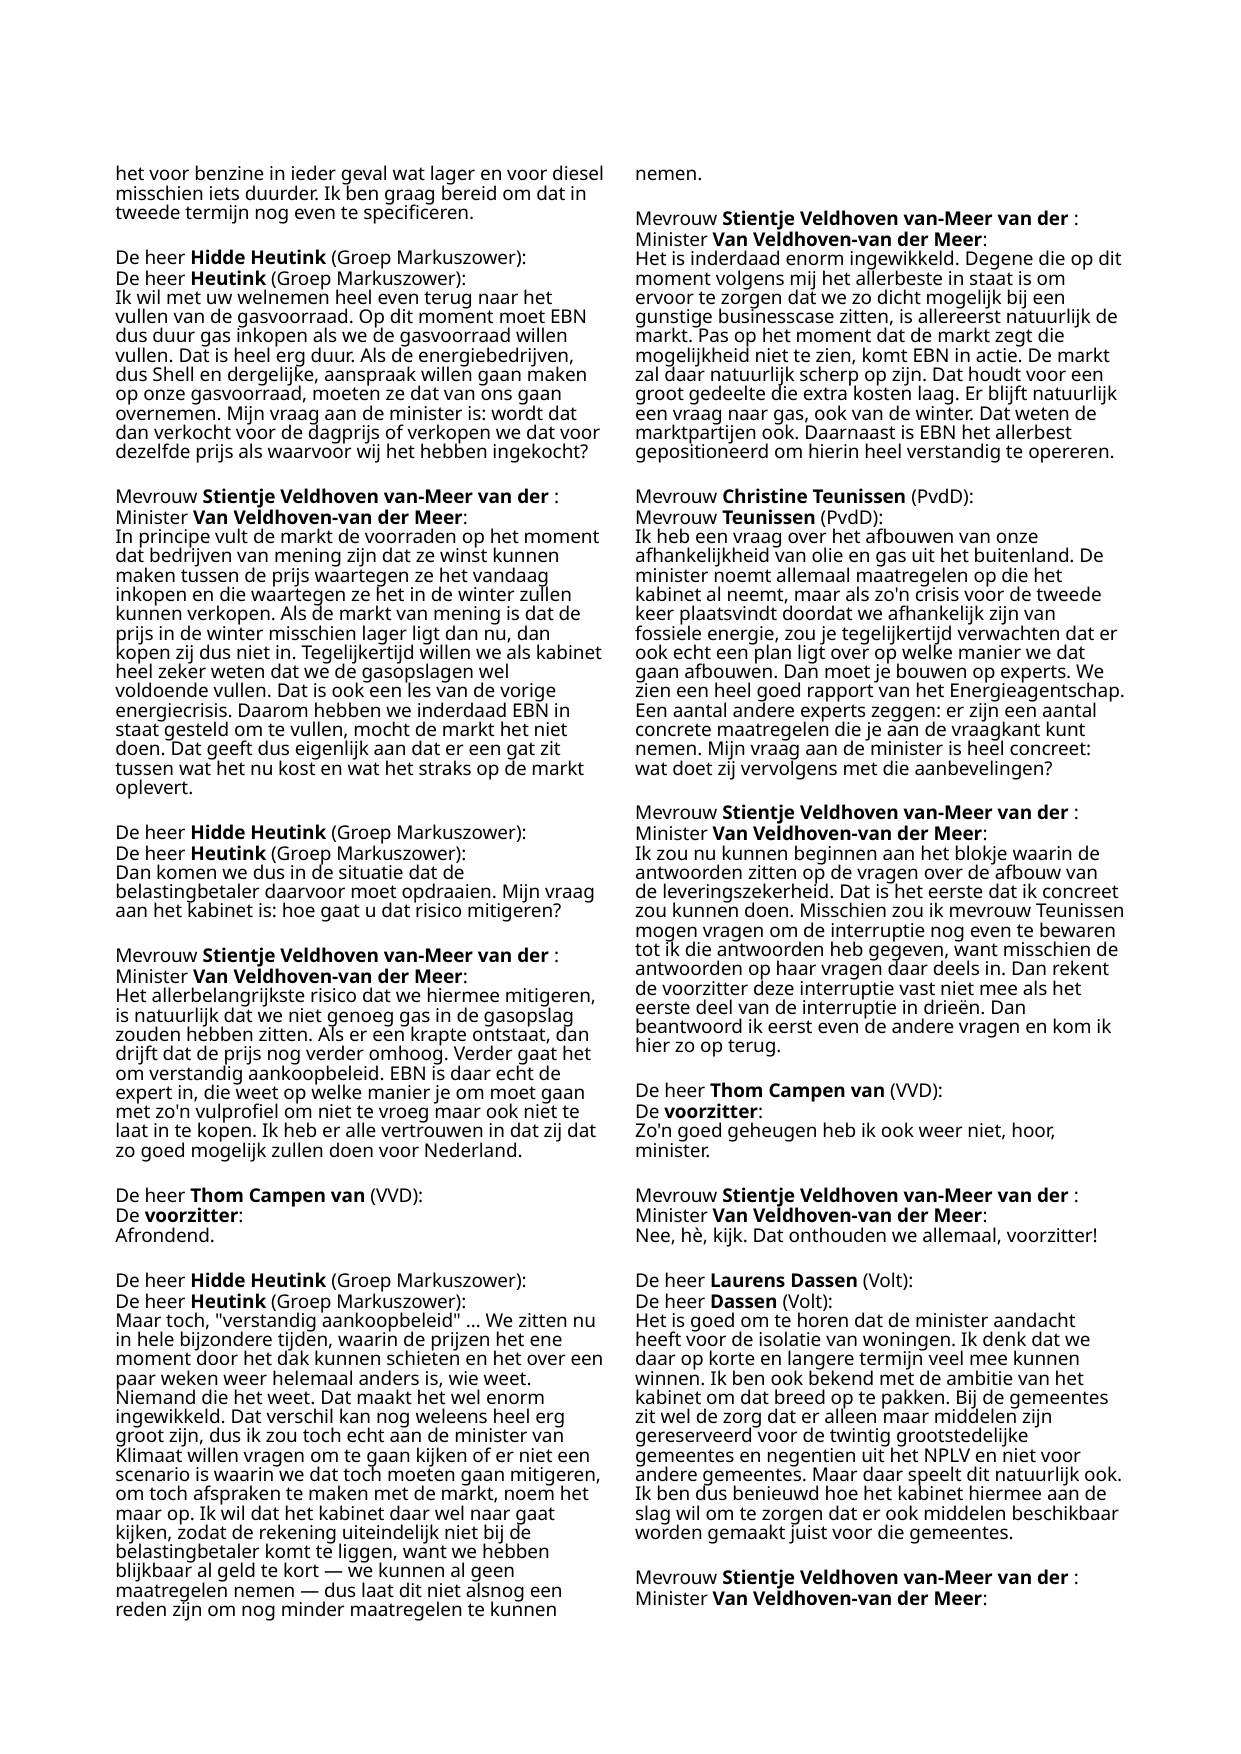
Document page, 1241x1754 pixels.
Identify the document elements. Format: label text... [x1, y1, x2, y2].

text Het is inderdaad enorm ingewikkeld. Degene die op dit moment volgens mij het allerbeste in staat is om ervoor te zorgen dat we zo dicht mogelijk bij een gunstige businesscase zitten, is allereerst natuurlijk de markt. Pas op het moment dat de markt zegt die mogelijkheid niet te zien, komt EBN in actie. De markt zal daar natuurlijk scherp op zijn. Dat houdt voor een groot gedeelte die extra kosten laag. Er blijft natuurlijk een vraag naar gas, ook van de winter. Dat weten de marktpartijen ook. Daarnaast is EBN het allerbest gepositioneerd om hierin heel verstandig te opereren. [635, 250, 1125, 462]
text Mevrouw Stientje Veldhoven van-Meer van der : [635, 1182, 1125, 1207]
text Minister Van Veldhoven-van der Meer: [635, 1590, 1125, 1609]
text Dan komen we dus in de situatie dat de belastingbetaler daarvoor moet opdraaien. Mijn vraag aan het kabinet is: hoe gaat u dat risico mitigeren? [115, 864, 605, 922]
text Ik heb een vraag over het afbouwen van onze afhankelijkheid van olie en gas uit het buitenland. De minister noemt allemaal maatregelen op die het kabinet al neemt, maar als zo'n crisis voor de tweede keer plaatsvindt doordat we afhankelijk zijn van fossiele energie, zou je tegelijkertijd verwachten dat er ook echt een plan ligt over op welke manier we dat gaan afbouwen. Dan moet je bouwen op experts. We zien een heel goed rapport van het Energieagentschap. Een aantal andere experts zeggen: er zijn een aantal concrete maatregelen die je aan de vraagkant kunt nemen. Mijn vraag aan de minister is heel concreet: wat doet zij vervolgens met die aanbevelingen? [635, 528, 1125, 779]
text Minister Van Veldhoven-van der Meer: [635, 231, 1125, 250]
text De voorzitter: [635, 1103, 1125, 1122]
text De heer Heutink (Groep Markuszower): [115, 270, 605, 289]
text Minister Van Veldhoven-van der Meer: [115, 968, 605, 987]
text Minister Van Veldhoven-van der Meer: [635, 825, 1125, 844]
text Mevrouw Stientje Veldhoven van-Meer van der : [635, 799, 1125, 825]
text De heer Laurens Dassen (Volt): [635, 1267, 1125, 1293]
text Mevrouw Christine Teunissen (PvdD): [635, 483, 1125, 509]
text Ik zou nu kunnen beginnen aan het blokje waarin de antwoorden zitten op de vragen over de afbouw van de leveringszekerheid. Dat is het eerste dat ik concreet zou kunnen doen. Misschien zou ik mevrouw Teunissen mogen vragen om de interruptie nog even te bewaren tot ik die antwoorden heb gegeven, want misschien de antwoorden op haar vragen daar deels in. Dan rekent de voorzitter deze interruptie vast niet mee als het eerste deel van de interruptie in drieën. Dan beantwoord ik eerst even de andere vragen en kom ik hier zo op terug. [635, 844, 1125, 1057]
text De heer Heutink (Groep Markuszower): [115, 844, 605, 864]
text De heer Dassen (Volt): [635, 1293, 1125, 1312]
text De heer Thom Campen van (VVD): [115, 1182, 605, 1207]
text De heer Heutink (Groep Markuszower): [115, 1293, 605, 1312]
text Afrondend. [115, 1227, 605, 1246]
text Mevrouw Stientje Veldhoven van-Meer van der : [115, 483, 605, 509]
text Mevrouw Teunissen (PvdD): [635, 509, 1125, 528]
text Mevrouw Stientje Veldhoven van-Meer van der : [635, 205, 1125, 231]
text De heer Hidde Heutink (Groep Markuszower): [115, 244, 605, 270]
text De heer Hidde Heutink (Groep Markuszower): [115, 819, 605, 844]
text Minister Van Veldhoven-van der Meer: [635, 1207, 1125, 1227]
text nemen. [635, 165, 1125, 184]
text Ik wil met uw welnemen heel even terug naar het vullen van de gasvoorraad. Op dit moment moet EBN dus duur gas inkopen als we de gasvoorraad willen vullen. Dat is heel erg duur. Als de energiebedrijven, dus Shell en dergelijke, aanspraak willen gaan maken op onze gasvoorraad, moeten ze dat van ons gaan overnemen. Mijn vraag aan de minister is: wordt dat dan verkocht voor de dagprijs of verkopen we dat voor dezelfde prijs als waarvoor wij het hebben ingekocht? [115, 289, 605, 462]
text het voor benzine in ieder geval wat lager en voor diesel misschien iets duurder. Ik ben graag bereid om dat in tweede termijn nog even te specificeren. [115, 165, 605, 223]
text De heer Thom Campen van (VVD): [635, 1077, 1125, 1103]
text Maar toch, "verstandig aankoopbeleid" … We zitten nu in hele bijzondere tijden, waarin de prijzen het ene moment door het dak kunnen schieten en het over een paar weken weer helemaal anders is, wie weet. Niemand die het weet. Dat maakt het wel enorm ingewikkeld. Dat verschil kan nog weleens heel erg groot zijn, dus ik zou toch echt aan de minister van Klimaat willen vragen om te gaan kijken of er niet een scenario is waarin we dat toch moeten gaan mitigeren, om toch afspraken te maken met de markt, noem het maar op. Ik wil dat het kabinet daar wel naar gaat kijken, zodat de rekening uiteindelijk niet bij de belastingbetaler komt te liggen, want we hebben blijkbaar al geld te kort — we kunnen al geen maatregelen nemen — dus laat dit niet alsnog een reden zijn om nog minder maatregelen te kunnen [115, 1312, 605, 1620]
text Het allerbelangrijkste risico dat we hiermee mitigeren, is natuurlijk dat we niet genoeg gas in de gasopslag zouden hebben zitten. Als er een krapte ontstaat, dan drijft dat de prijs nog verder omhoog. Verder gaat het om verstandig aankoopbeleid. EBN is daar echt de expert in, die weet op welke manier je om moet gaan met zo'n vulprofiel om niet te vroeg maar ook niet te laat in te kopen. Ik heb er alle vertrouwen in dat zij dat zo goed mogelijk zullen doen voor Nederland. [115, 987, 605, 1161]
text Het is goed om te horen dat de minister aandacht heeft voor de isolatie van woningen. Ik denk dat we daar op korte en langere termijn veel mee kunnen winnen. Ik ben ook bekend met de ambitie van het kabinet om dat breed op te pakken. Bij de gemeentes zit wel de zorg dat er alleen maar middelen zijn gereserveerd voor de twintig grootstedelijke gemeentes en negentien uit het NPLV en niet voor andere gemeentes. Maar daar speelt dit natuurlijk ook. Ik ben dus benieuwd hoe het kabinet hiermee aan de slag wil om te zorgen dat er ook middelen beschikbaar worden gemaakt juist voor die gemeentes. [635, 1312, 1125, 1543]
text Zo'n goed geheugen heb ik ook weer niet, hoor, minister. [635, 1122, 1125, 1161]
text De voorzitter: [115, 1207, 605, 1227]
text In principe vult de markt de voorraden op het moment dat bedrijven van mening zijn dat ze winst kunnen maken tussen de prijs waartegen ze het vandaag inkopen en die waartegen ze het in de winter zullen kunnen verkopen. Als de markt van mening is dat de prijs in de winter misschien lager ligt dan nu, dan kopen zij dus niet in. Tegelijkertijd willen we als kabinet heel zeker weten dat we de gasopslagen wel voldoende vullen. Dat is ook een les van de vorige energiecrisis. Daarom hebben we inderdaad EBN in staat gesteld om te vullen, mocht de markt het niet doen. Dat geeft dus eigenlijk aan dat er een gat zit tussen wat het nu kost en wat het straks op de markt oplevert. [115, 528, 605, 798]
text Minister Van Veldhoven-van der Meer: [115, 509, 605, 528]
text De heer Hidde Heutink (Groep Markuszower): [115, 1267, 605, 1293]
text Mevrouw Stientje Veldhoven van-Meer van der : [115, 942, 605, 968]
text Mevrouw Stientje Veldhoven van-Meer van der : [635, 1564, 1125, 1590]
text Nee, hè, kijk. Dat onthouden we allemaal, voorzitter! [635, 1227, 1125, 1246]
